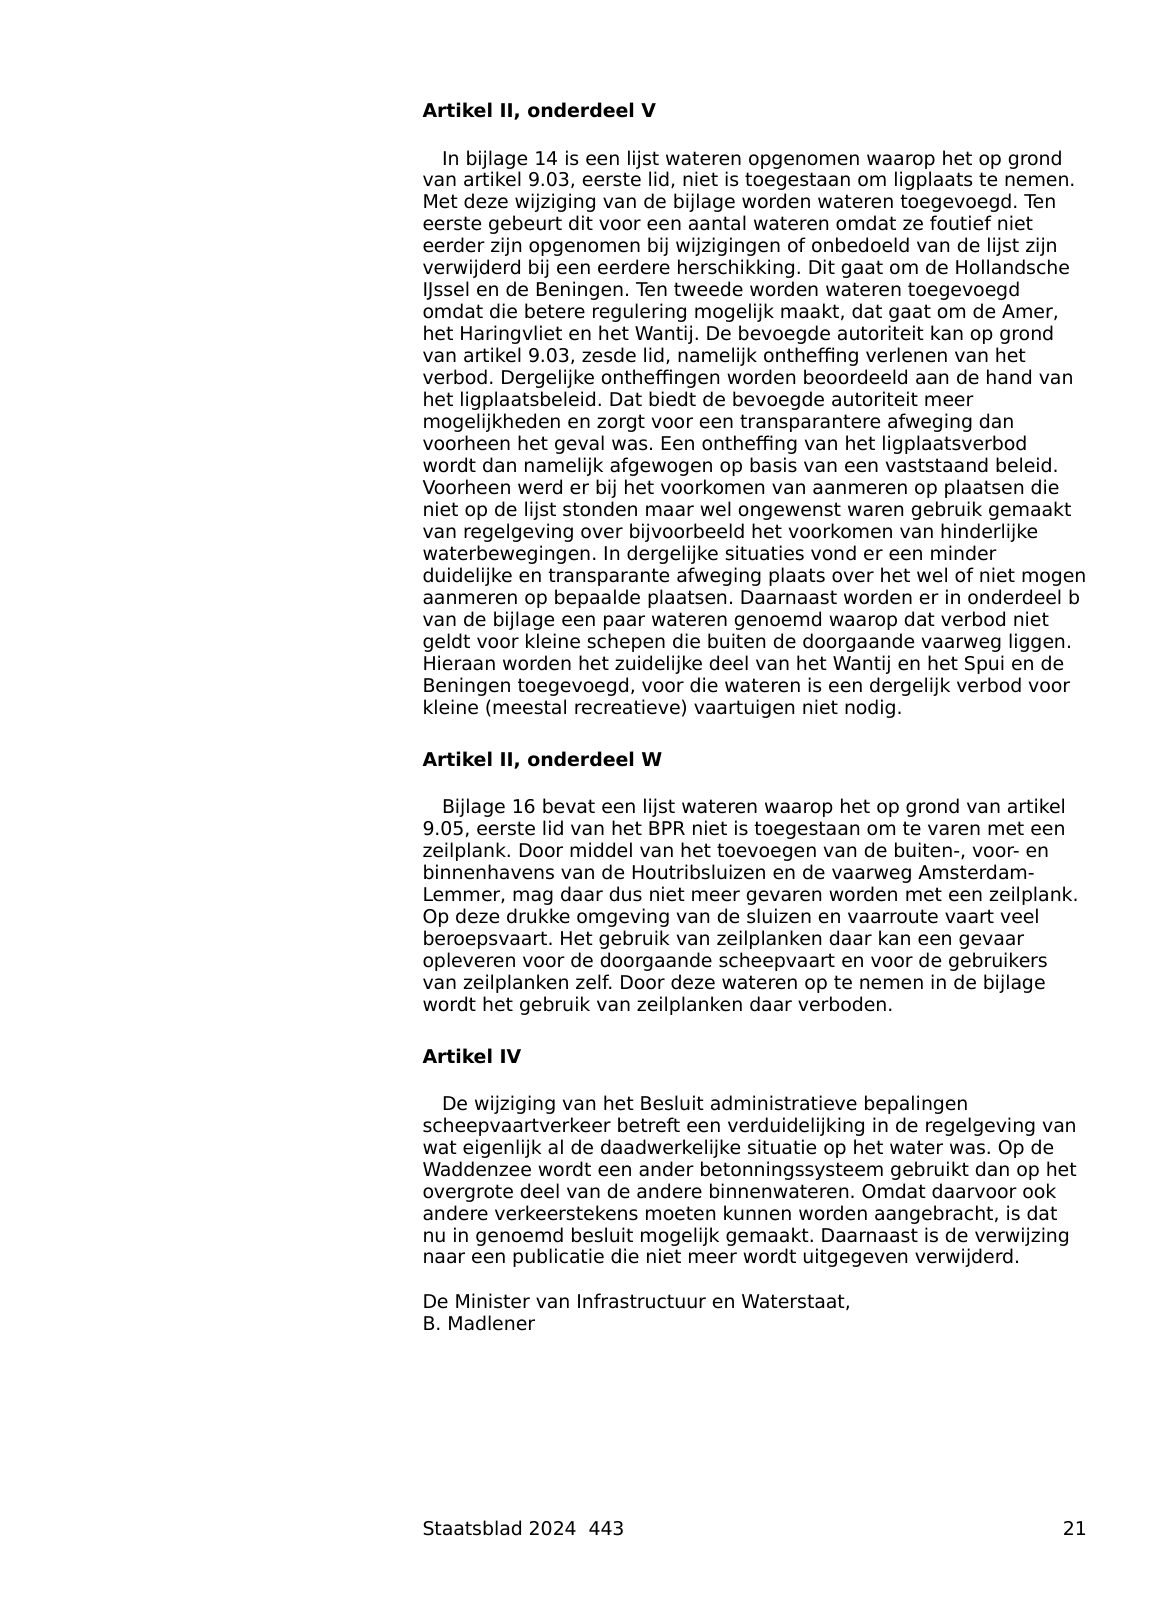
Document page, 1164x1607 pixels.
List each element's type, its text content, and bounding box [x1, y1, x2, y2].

subtitle Artikel II, onderdeel V [422, 100, 1087, 122]
subtitle Artikel II, onderdeel W [422, 749, 1087, 771]
text Bijlage 16 bevat een lijst wateren waarop het op grond van artikel 9.05, eerste lid van het BPR niet is toegestaan om te varen met een zeilplank. Door middel van het toevoegen van de buiten-, voor- en binnenhavens van de Houtribsluizen en de vaarweg Amsterdam-Lemmer, mag daar dus niet meer gevaren worden met een zeilplank. Op deze drukke omgeving van de sluizen en vaarroute vaart veel beroepsvaart. Het gebruik van zeilplanken daar kan een gevaar opleveren voor de doorgaande scheepvaart en voor de gebruikers van zeilplanken zelf. Door deze wateren op te nemen in de bijlage wordt het gebruik van zeilplanken daar verboden. [422, 796, 1087, 1016]
text De Minister van Infrastructuur en Waterstaat, B. Madlener [422, 1291, 1087, 1334]
subtitle Artikel IV [422, 1046, 1087, 1068]
text In bijlage 14 is een lijst wateren opgenomen waarop het op grond van artikel 9.03, eerste lid, niet is toegestaan om ligplaats te nemen. Met deze wijziging van de bijlage worden wateren toegevoegd. Ten eerste gebeurt dit voor een aantal wateren omdat ze foutief niet eerder zijn opgenomen bij wijzigingen of onbedoeld van de lijst zijn verwijderd bij een eerdere herschikking. Dit gaat om de Hollandsche IJssel en de Beningen. Ten tweede worden wateren toegevoegd omdat die betere regulering mogelijk maakt, dat gaat om de Amer, het Haringvliet en het Wantij. De bevoegde autoriteit kan op grond van artikel 9.03, zesde lid, namelijk ontheffing verlenen van het verbod. Dergelijke ontheffingen worden beoordeeld aan de hand van het ligplaatsbeleid. Dat biedt de bevoegde autoriteit meer mogelijkheden en zorgt voor een transparantere afweging dan voorheen het geval was. Een ontheffing van het ligplaatsverbod wordt dan namelijk afgewogen op basis van een vaststaand beleid. Voorheen werd er bij het voorkomen van aanmeren op plaatsen die niet op de lijst stonden maar wel ongewenst waren gebruik gemaakt van regelgeving over bijvoorbeeld het voorkomen van hinderlijke waterbewegingen. In dergelijke situaties vond er een minder duidelijke en transparante afweging plaats over het wel of niet mogen aanmeren op bepaalde plaatsen. Daarnaast worden er in onderdeel b van de bijlage een paar wateren genoemd waarop dat verbod niet geldt voor kleine schepen die buiten de doorgaande vaarweg liggen. Hieraan worden het zuidelijke deel van het Wantij en het Spui en de Beningen toegevoegd, voor die wateren is een dergelijk verbod voor kleine (meestal recreatieve) vaartuigen niet nodig. [422, 147, 1087, 719]
text De wijziging van het Besluit administratieve bepalingen scheepvaartverkeer betreft een verduidelijking in de regelgeving van wat eigenlijk al de daadwerkelijke situatie op het water was. Op de Waddenzee wordt een ander betonningssysteem gebruikt dan op het overgrote deel van de andere binnenwateren. Omdat daarvoor ook andere verkeerstekens moeten kunnen worden aangebracht, is dat nu in genoemd besluit mogelijk gemaakt. Daarnaast is de verwijzing naar een publicatie die niet meer wordt uitgegeven verwijderd. [422, 1093, 1087, 1268]
